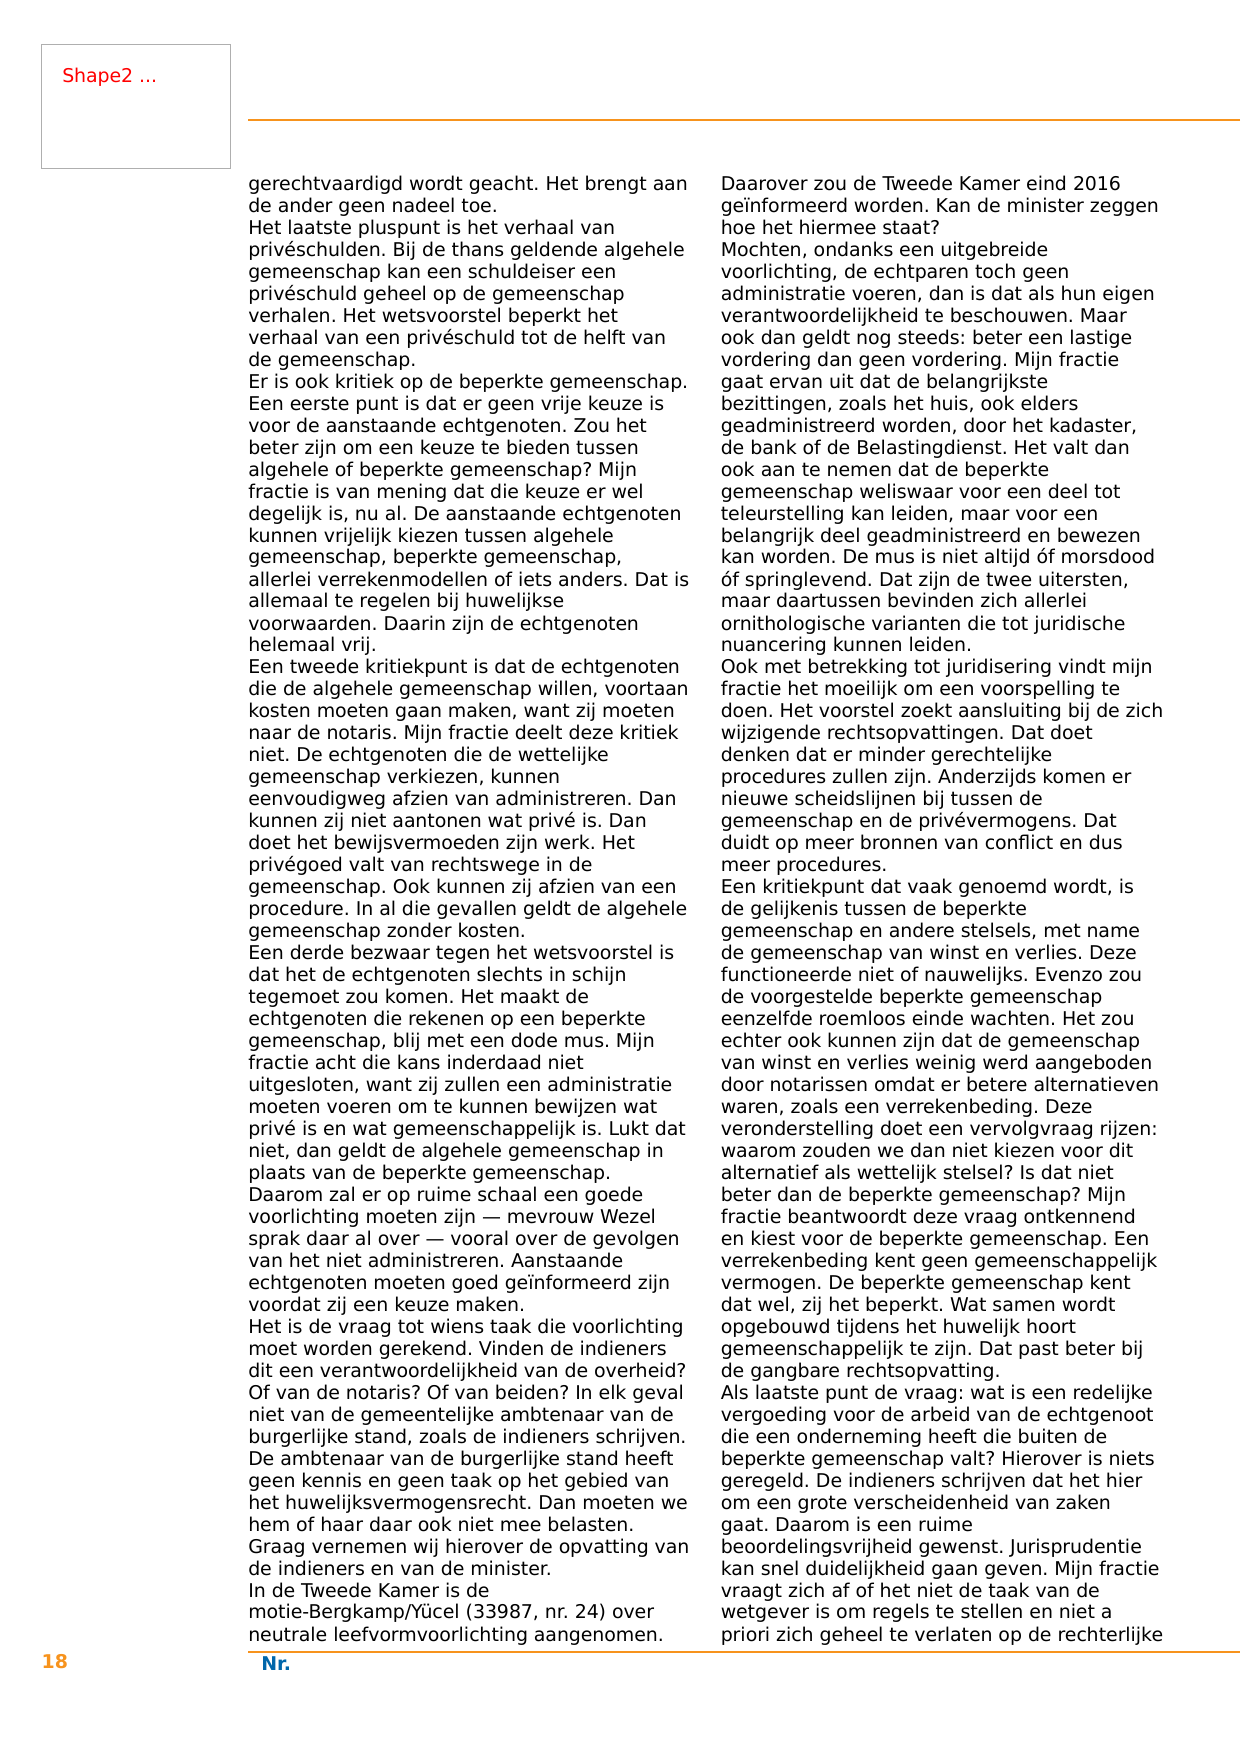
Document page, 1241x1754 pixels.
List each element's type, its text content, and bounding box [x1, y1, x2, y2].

text Een derde bezwaar tegen het wetsvoorstel is dat het de echtgenoten slechts in schijn tegemoet zou komen. Het maakt de echtgenoten die rekenen op een beperkte gemeenschap, blij met een dode mus. Mijn fractie acht die kans inderdaad niet uitgesloten, want zij zullen een administratie moeten voeren om te kunnen bewijzen wat privé is en wat gemeenschappelijk is. Lukt dat niet, dan geldt de algehele gemeenschap in plaats van de beperkte gemeenschap. Daarom zal er op ruime schaal een goede voorlichting moeten zijn — mevrouw Wezel sprak daar al over — vooral over de gevolgen van het niet administreren. Aanstaande echtgenoten moeten goed geïnformeerd zijn voordat zij een keuze maken. [248, 942, 691, 1316]
text Het is de vraag tot wiens taak die voorlichting moet worden gerekend. Vinden de indieners dit een verantwoordelijkheid van de overheid? Of van de notaris? Of van beiden? In elk geval niet van de gemeentelijke ambtenaar van de burgerlijke stand, zoals de indieners schrijven. De ambtenaar van de burgerlijke stand heeft geen kennis en geen taak op het gebied van het huwelijksvermogensrecht. Dan moeten we hem of haar daar ook niet mee belasten. Graag vernemen wij hierover de opvatting van de indieners en van de minister. [248, 1316, 691, 1579]
text Daarover zou de Tweede Kamer eind 2016 geïnformeerd worden. Kan de minister zeggen hoe het hiermee staat? [721, 173, 1163, 239]
text Het laatste pluspunt is het verhaal van privéschulden. Bij de thans geldende algehele gemeenschap kan een schuldeiser een privéschuld geheel op de gemeenschap verhalen. Het wetsvoorstel beperkt het verhaal van een privéschuld tot de helft van de gemeenschap. [248, 217, 691, 371]
text Mochten, ondanks een uitgebreide voorlichting, de echtparen toch geen administratie voeren, dan is dat als hun eigen verantwoordelijkheid te beschouwen. Maar ook dan geldt nog steeds: beter een lastige vordering dan geen vordering. Mijn fractie gaat ervan uit dat de belangrijkste bezittingen, zoals het huis, ook elders geadministreerd worden, door het kadaster, de bank of de Belastingdienst. Het valt dan ook aan te nemen dat de beperkte gemeenschap weliswaar voor een deel tot teleurstelling kan leiden, maar voor een belangrijk deel geadministreerd en bewezen kan worden. De mus is niet altijd óf morsdood óf springlevend. Dat zijn de twee uitersten, maar daartussen bevinden zich allerlei ornithologische varianten die tot juridische nuancering kunnen leiden. [721, 239, 1163, 656]
text Een kritiekpunt dat vaak genoemd wordt, is de gelijkenis tussen de beperkte gemeenschap en andere stelsels, met name de gemeenschap van winst en verlies. Deze functioneerde niet of nauwelijks. Evenzo zou de voorgestelde beperkte gemeenschap eenzelfde roemloos einde wachten. Het zou echter ook kunnen zijn dat de gemeenschap van winst en verlies weinig werd aangeboden door notarissen omdat er betere alternatieven waren, zoals een verrekenbeding. Deze veronderstelling doet een vervolgvraag rijzen: waarom zouden we dan niet kiezen voor dit alternatief als wettelijk stelsel? Is dat niet beter dan de beperkte gemeenschap? Mijn fractie beantwoordt deze vraag ontkennend en kiest voor de beperkte gemeenschap. Een verrekenbeding kent geen gemeenschappelijk vermogen. De beperkte gemeenschap kent dat wel, zij het beperkt. Wat samen wordt opgebouwd tijdens het huwelijk hoort gemeenschappelijk te zijn. Dat past beter bij de gangbare rechtsopvatting. [721, 876, 1163, 1382]
text Als laatste punt de vraag: wat is een redelijke vergoeding voor de arbeid van de echtgenoot die een onderneming heeft die buiten de beperkte gemeenschap valt? Hierover is niets geregeld. De indieners schrijven dat het hier om een grote verscheidenheid van zaken gaat. Daarom is een ruime beoordelingsvrijheid gewenst. Jurisprudentie kan snel duidelijkheid gaan geven. Mijn fractie vraagt zich af of het niet de taak van de wetgever is om regels te stellen en niet a priori zich geheel te verlaten op de rechterlijke [721, 1382, 1163, 1645]
text gerechtvaardigd wordt geacht. Het brengt aan de ander geen nadeel toe. [248, 173, 691, 217]
text Er is ook kritiek op de beperkte gemeenschap. Een eerste punt is dat er geen vrije keuze is voor de aanstaande echtgenoten. Zou het beter zijn om een keuze te bieden tussen algehele of beperkte gemeenschap? Mijn fractie is van mening dat die keuze er wel degelijk is, nu al. De aanstaande echtgenoten kunnen vrijelijk kiezen tussen algehele gemeenschap, beperkte gemeenschap, allerlei verrekenmodellen of iets anders. Dat is allemaal te regelen bij huwelijkse voorwaarden. Daarin zijn de echtgenoten helemaal vrij. [248, 371, 691, 656]
text Ook met betrekking tot juridisering vindt mijn fractie het moeilijk om een voorspelling te doen. Het voorstel zoekt aansluiting bij de zich wijzigende rechtsopvattingen. Dat doet denken dat er minder gerechtelijke procedures zullen zijn. Anderzijds komen er nieuwe scheidslijnen bij tussen de gemeenschap en de privévermogens. Dat duidt op meer bronnen van conflict en dus meer procedures. [721, 656, 1163, 876]
text In de Tweede Kamer is de motie-Bergkamp/Yücel (33987, nr. 24) over neutrale leefvormvoorlichting aangenomen. [248, 1579, 691, 1645]
text Een tweede kritiekpunt is dat de echtgenoten die de algehele gemeenschap willen, voortaan kosten moeten gaan maken, want zij moeten naar de notaris. Mijn fractie deelt deze kritiek niet. De echtgenoten die de wettelijke gemeenschap verkiezen, kunnen eenvoudigweg afzien van administreren. Dan kunnen zij niet aantonen wat privé is. Dan doet het bewijsvermoeden zijn werk. Het privégoed valt van rechtswege in de gemeenschap. Ook kunnen zij afzien van een procedure. In al die gevallen geldt de algehele gemeenschap zonder kosten. [248, 656, 691, 942]
